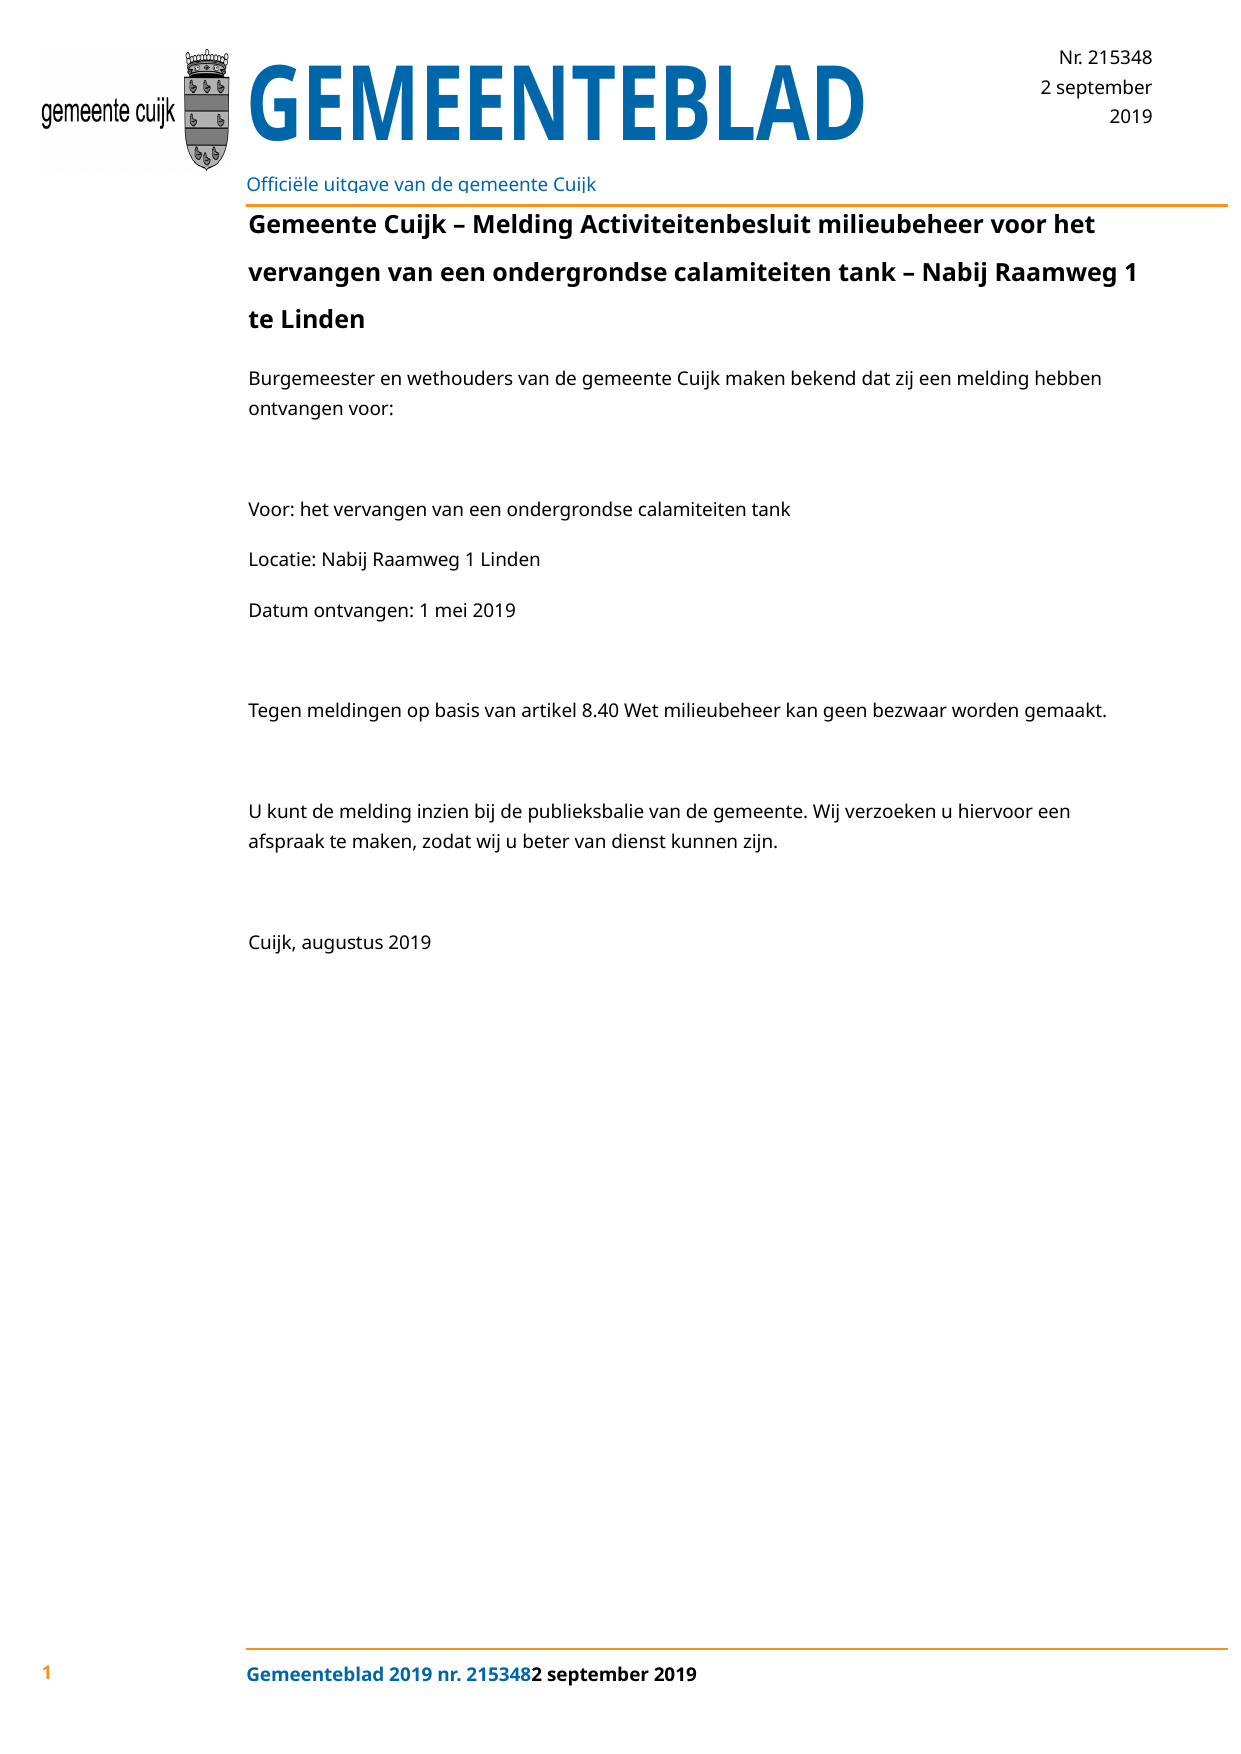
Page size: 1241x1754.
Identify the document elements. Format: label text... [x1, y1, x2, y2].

text Gemeente Cuijk – Melding Activiteitenbesluit milieubeheer voor het vervangen van een ondergrondse calamiteiten tank – Nabij Raamweg 1 te Linden [248, 207, 1152, 336]
text Burgemeester en wethouders van de gemeente Cuijk maken bekend dat zij een melding hebben ontvangen voor: [248, 366, 1152, 421]
text Locatie: Nabij Raamweg 1 Linden [248, 546, 1152, 572]
picture [41, 47, 231, 172]
text Cuijk, augustus 2019 [248, 929, 1152, 954]
text Tegen meldingen op basis van artikel 8.40 Wet milieubeheer kan geen bezwaar worden gemaakt. [248, 698, 1152, 723]
text Voor: het vervangen van een ondergrondse calamiteiten tank [248, 496, 1152, 522]
text U kunt de melding inzien bij de publieksbalie van de gemeente. Wij verzoeken u hiervoor een afspraak te maken, zodat wij u beter van dienst kunnen zijn. [248, 798, 1152, 854]
text Datum ontvangen: 1 mei 2019 [248, 597, 1152, 622]
